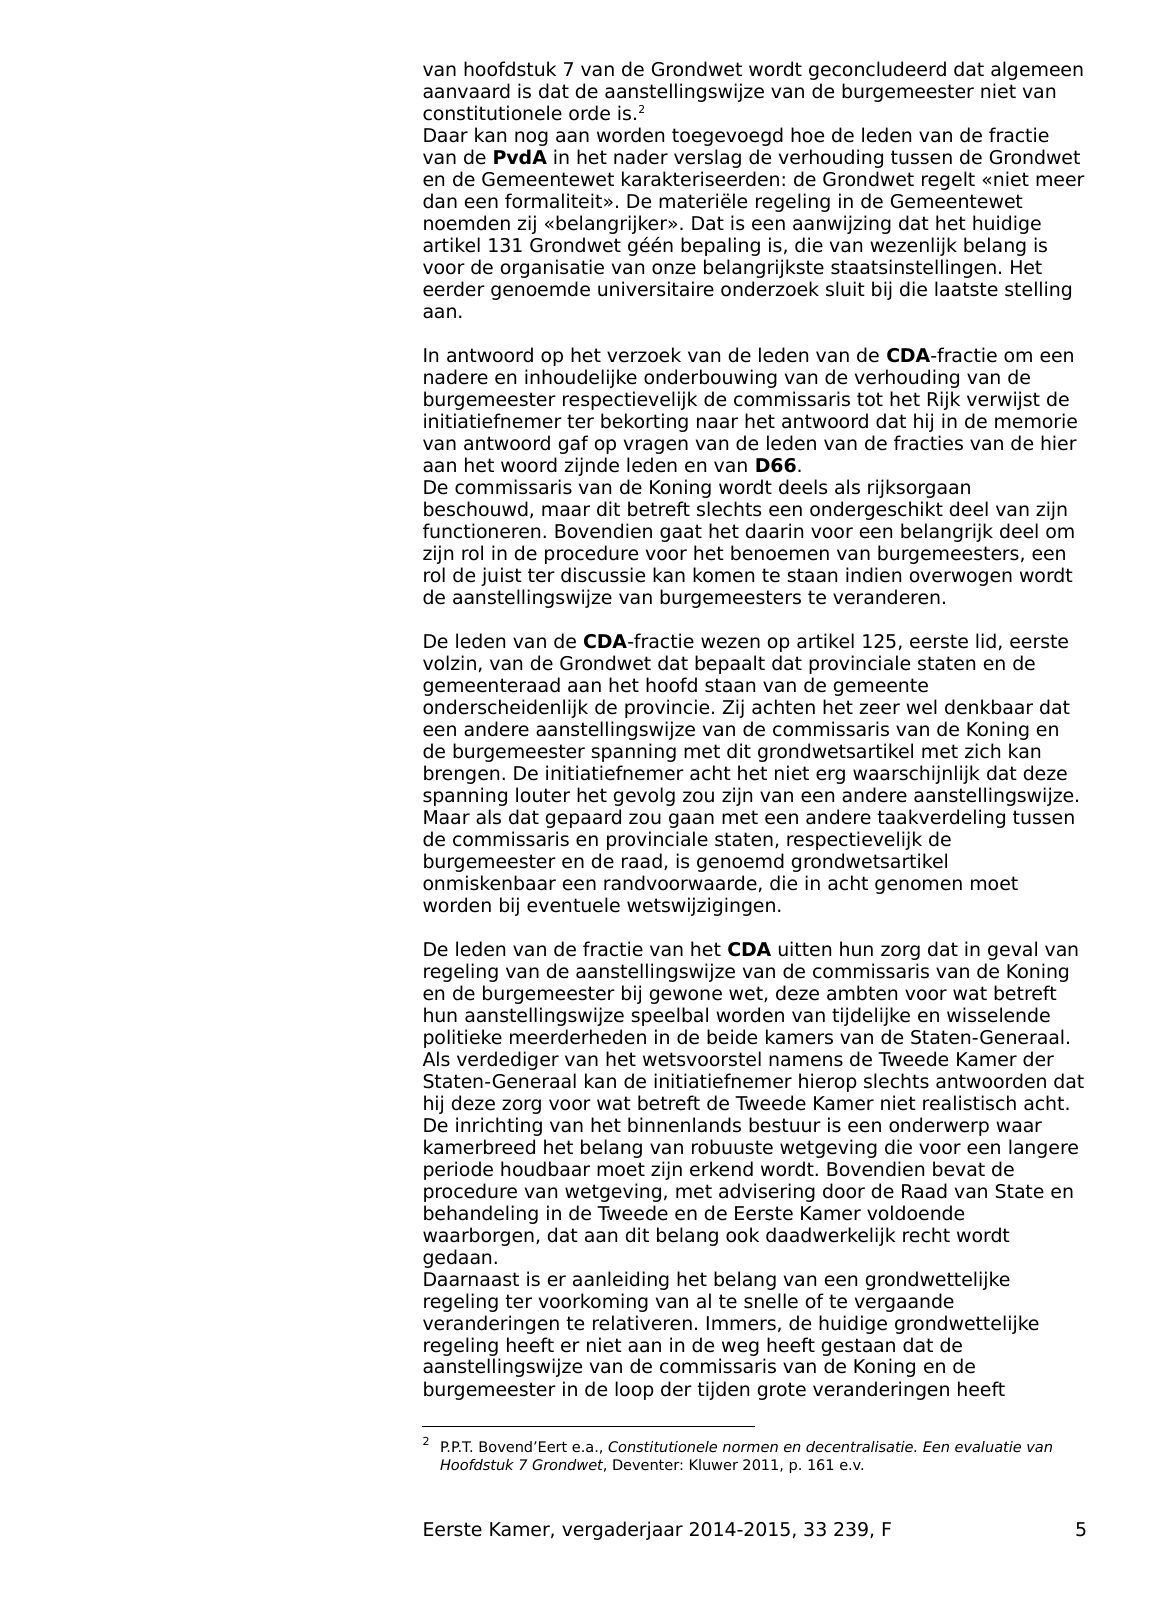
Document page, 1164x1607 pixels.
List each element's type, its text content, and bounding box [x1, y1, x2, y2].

text Daarnaast is er aanleiding het belang van een grondwettelijke regeling ter voorkoming van al te snelle of te vergaande veranderingen te relativeren. Immers, de huidige grondwettelijke regeling heeft er niet aan in de weg heeft gestaan dat de aanstellingswijze van de commissaris van de Koning en de burgemeester in de loop der tijden grote veranderingen heeft [422, 1268, 1087, 1400]
text De commissaris van de Koning wordt deels als rijksorgaan beschouwd, maar dit betreft slechts een ondergeschikt deel van zijn functioneren. Bovendien gaat het daarin voor een belangrijk deel om zijn rol in de procedure voor het benoemen van burgemeesters, een rol de juist ter discussie kan komen te staan indien overwogen wordt de aanstellingswijze van burgemeesters te veranderen. [422, 477, 1087, 609]
text In antwoord op het verzoek van de leden van de CDA-fractie om een nadere en inhoudelijke onderbouwing van de verhouding van de burgemeester respectievelijk de commissaris tot het Rijk verwijst de initiatiefnemer ter bekorting naar het antwoord dat hij in de memorie van antwoord gaf op vragen van de leden van de fracties van de hier aan het woord zijnde leden en van D66. [422, 345, 1087, 477]
text De leden van de CDA-fractie wezen op artikel 125, eerste lid, eerste volzin, van de Grondwet dat bepaalt dat provinciale staten en de gemeenteraad aan het hoofd staan van de gemeente onderscheidenlijk de provincie. Zij achten het zeer wel denkbaar dat een andere aanstellingswijze van de commissaris van de Koning en de burgemeester spanning met dit grondwetsartikel met zich kan brengen. De initiatiefnemer acht het niet erg waarschijnlijk dat deze spanning louter het gevolg zou zijn van een andere aanstellingswijze. Maar als dat gepaard zou gaan met een andere taakverdeling tussen de commissaris en provinciale staten, respectievelijk de burgemeester en de raad, is genoemd grondwetsartikel onmiskenbaar een randvoorwaarde, die in acht genomen moet worden bij eventuele wetswijzigingen. [422, 631, 1087, 917]
text P.P.T. Bovend’Eert e.a., Constitutionele normen en decentralisatie. Een evaluatie van Hoofdstuk 7 Grondwet, Deventer: Kluwer 2011, p. 161 e.v. [422, 1435, 1087, 1474]
text van hoofdstuk 7 van de Grondwet wordt geconcludeerd dat algemeen aanvaard is dat de aanstellingswijze van de burgemeester niet van constitutionele orde is. [422, 59, 1087, 125]
text De leden van de fractie van het CDA uitten hun zorg dat in geval van regeling van de aanstellingswijze van de commissaris van de Koning en de burgemeester bij gewone wet, deze ambten voor wat betreft hun aanstellingswijze speelbal worden van tijdelijke en wisselende politieke meerderheden in de beide kamers van de Staten-Generaal. Als verdediger van het wetsvoorstel namens de Tweede Kamer der Staten-Generaal kan de initiatiefnemer hierop slechts antwoorden dat hij deze zorg voor wat betreft de Tweede Kamer niet realistisch acht. De inrichting van het binnenlands bestuur is een onderwerp waar kamerbreed het belang van robuuste wetgeving die voor een langere periode houdbaar moet zijn erkend wordt. Bovendien bevat de procedure van wetgeving, met advisering door de Raad van State en behandeling in de Tweede en de Eerste Kamer voldoende waarborgen, dat aan dit belang ook daadwerkelijk recht wordt gedaan. [422, 939, 1087, 1268]
text Daar kan nog aan worden toegevoegd hoe de leden van de fractie van de PvdA in het nader verslag de verhouding tussen de Grondwet en de Gemeentewet karakteriseerden: de Grondwet regelt «niet meer dan een formaliteit». De materiële regeling in de Gemeentewet noemden zij «belangrijker». Dat is een aanwijzing dat het huidige artikel 131 Grondwet géén bepaling is, die van wezenlijk belang is voor de organisatie van onze belangrijkste staatsinstellingen. Het eerder genoemde universitaire onderzoek sluit bij die laatste stelling aan. [422, 125, 1087, 323]
